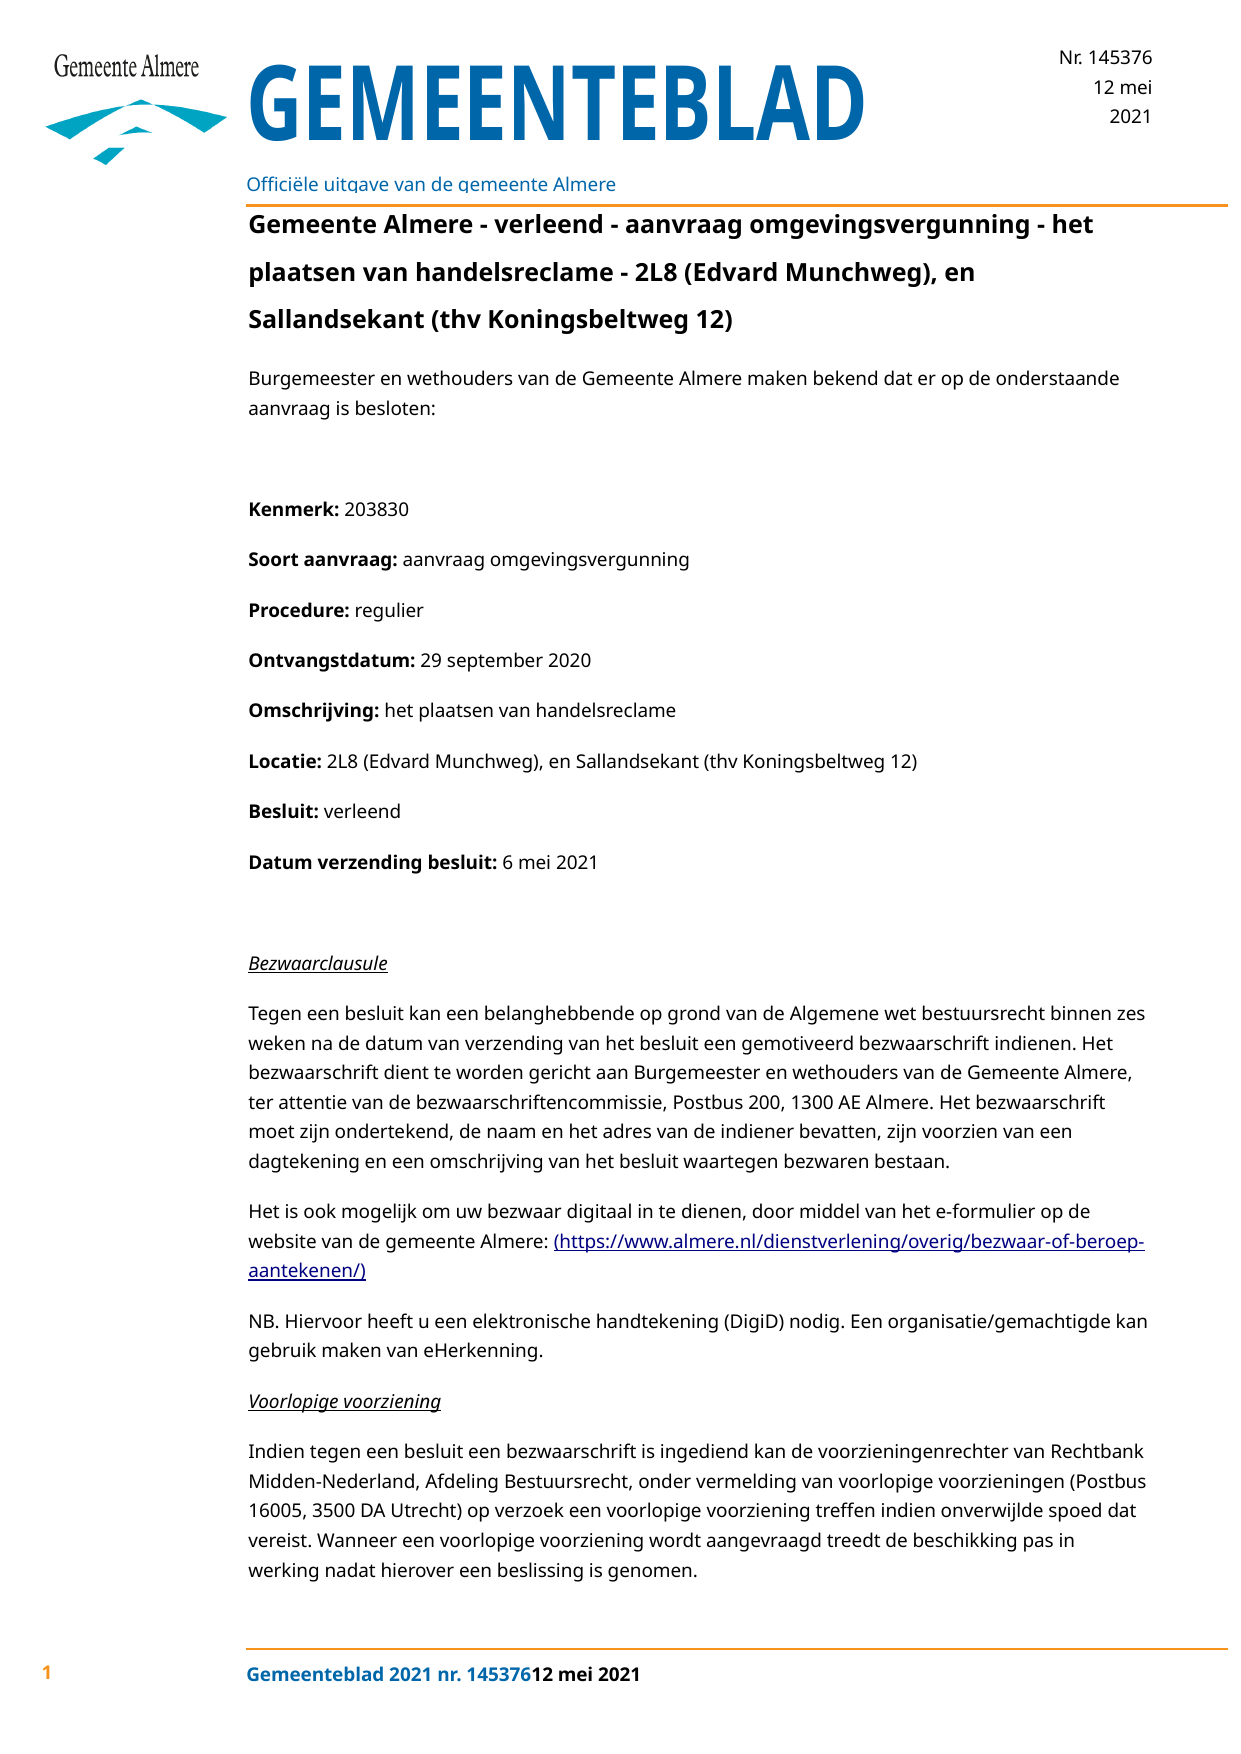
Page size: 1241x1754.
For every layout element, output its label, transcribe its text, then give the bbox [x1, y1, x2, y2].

text Ontvangstdatum: 29 september 2020 [248, 647, 1152, 673]
text Omschrijving: het plaatsen van handelsreclame [248, 698, 1152, 723]
text Soort aanvraag: aanvraag omgevingsvergunning [248, 546, 1152, 572]
text NB. Hiervoor heeft u een elektronische handtekening (DigiD) nodig. Een organisatie/gemachtigde kan gebruik maken van eHerkenning. [248, 1308, 1152, 1363]
picture [41, 47, 231, 172]
text Tegen een besluit kan een belanghebbende op grond van de Algemene wet bestuursrecht binnen zes weken na de datum van verzending van het besluit een gemotiveerd bezwaarschrift indienen. Het bezwaarschrift dient te worden gericht aan Burgemeester en wethouders van de Gemeente Almere, ter attentie van de bezwaarschriftencommissie, Postbus 200, 1300 AE Almere. Het bezwaarschrift moet zijn ondertekend, de naam en het adres van de indiener bevatten, zijn voorzien van een dagtekening en een omschrijving van het besluit waartegen bezwaren bestaan. [248, 1000, 1152, 1174]
text Procedure: regulier [248, 597, 1152, 622]
text Bezwaarclausule [248, 950, 1152, 975]
text Voorlopige voorziening [248, 1388, 1152, 1414]
text Besluit: verleend [248, 798, 1152, 824]
text Gemeente Almere - verleend - aanvraag omgevingsvergunning - het plaatsen van handelsreclame - 2L8 (Edvard Munchweg), en Sallandsekant (thv Koningsbeltweg 12) [248, 207, 1152, 336]
text Datum verzending besluit: 6 mei 2021 [248, 849, 1152, 874]
text Indien tegen een besluit een bezwaarschrift is ingediend kan de voorzieningenrechter van Rechtbank Midden-Nederland, Afdeling Bestuursrecht, onder vermelding van voorlopige voorzieningen (Postbus 16005, 3500 DA Utrecht) op verzoek een voorlopige voorziening treffen indien onverwijlde spoed dat vereist. Wanneer een voorlopige voorziening wordt aangevraagd treedt de beschikking pas in werking nadat hierover een beslissing is genomen. [248, 1438, 1152, 1582]
text Het is ook mogelijk om uw bezwaar digitaal in te dienen, door middel van het e-formulier op de website van de gemeente Almere: (https://www.almere.nl/dienstverlening/overig/bezwaar-of-beroep-aantekenen/) [248, 1198, 1152, 1283]
text Locatie: 2L8 (Edvard Munchweg), en Sallandsekant (thv Koningsbeltweg 12) [248, 748, 1152, 774]
text Burgemeester en wethouders van de Gemeente Almere maken bekend dat er op de onderstaande aanvraag is besloten: [248, 366, 1152, 421]
text Kenmerk: 203830 [248, 496, 1152, 522]
